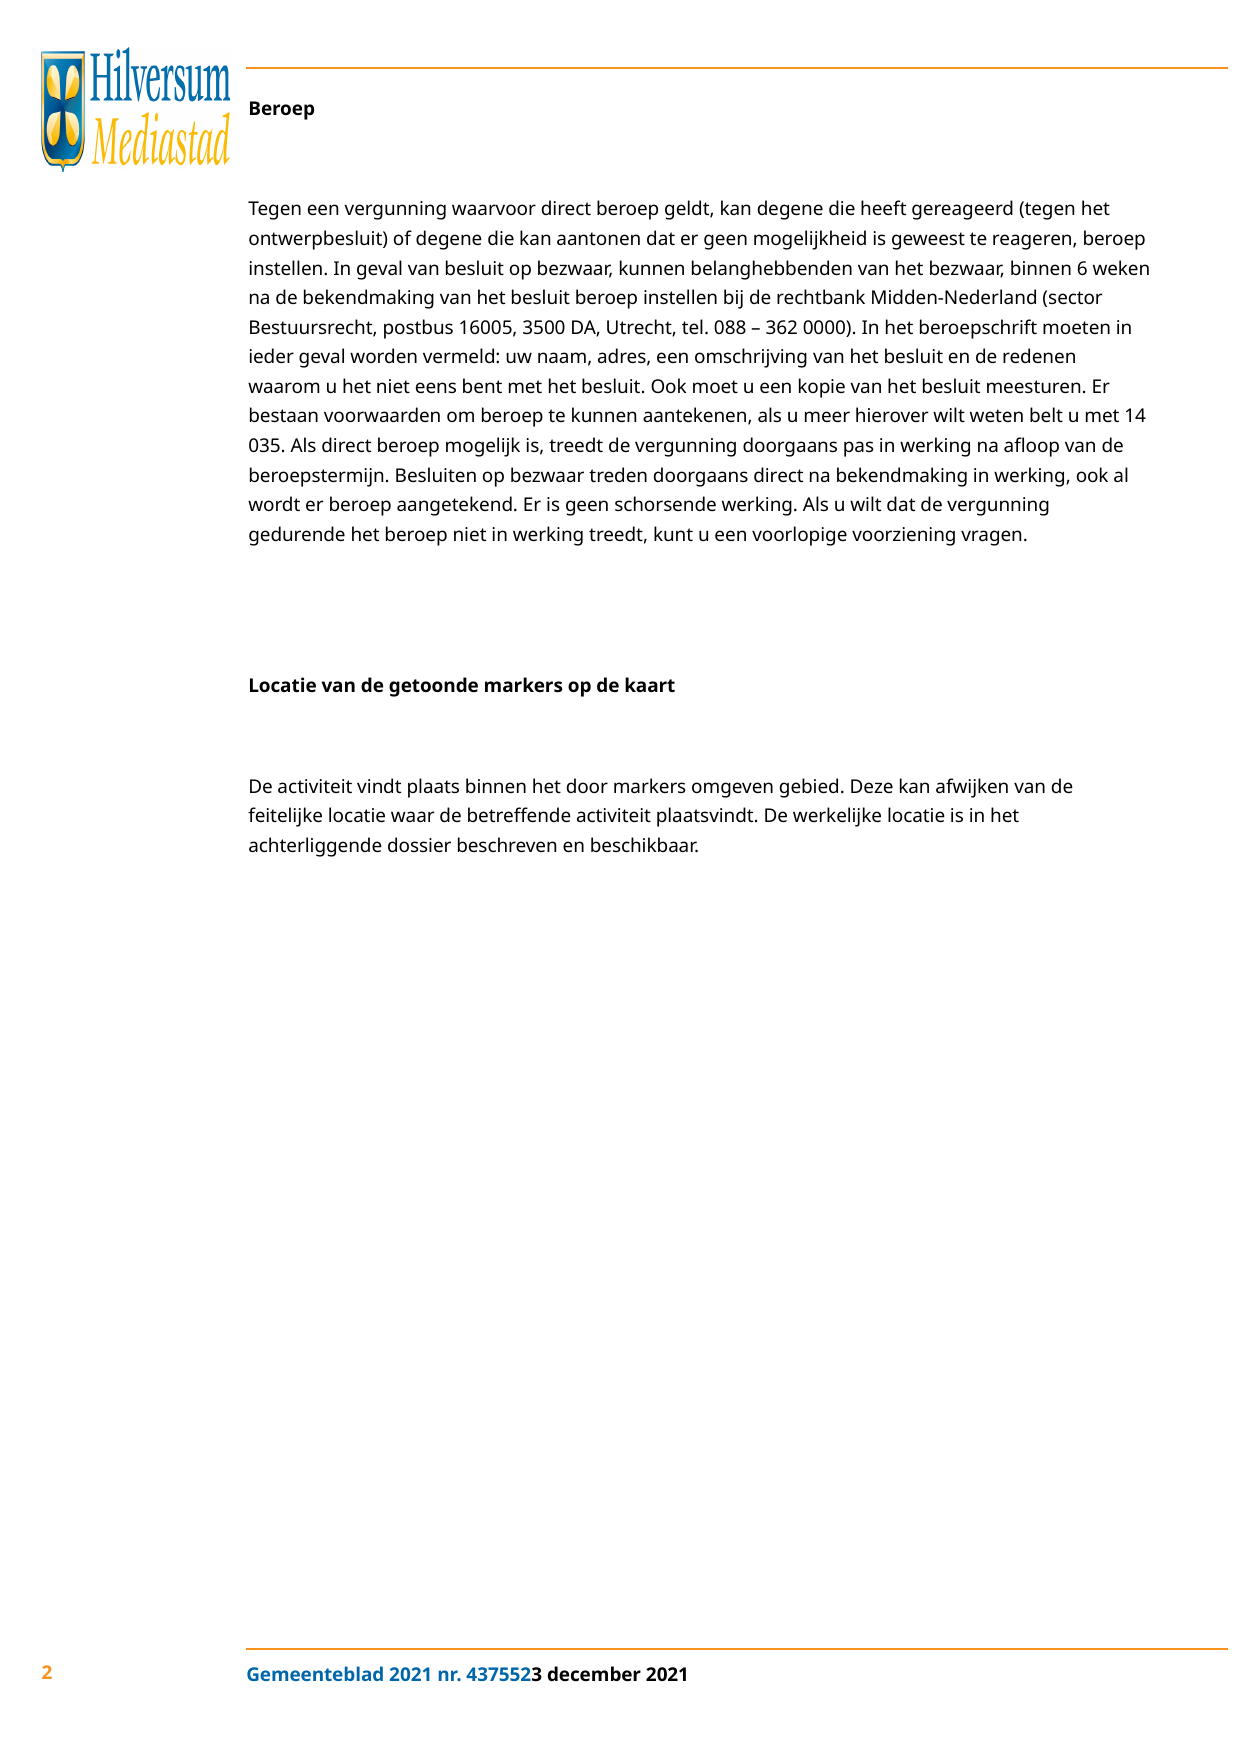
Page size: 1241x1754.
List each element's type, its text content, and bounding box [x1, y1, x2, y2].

text Locatie van de getoonde markers op de kaart [248, 672, 1152, 698]
picture [41, 47, 231, 172]
text Tegen een vergunning waarvoor direct beroep geldt, kan degene die heeft gereageerd (tegen het ontwerpbesluit) of degene die kan aantonen dat er geen mogelijkheid is geweest te reageren, beroep instellen. In geval van besluit op bezwaar, kunnen belanghebbenden van het bezwaar, binnen 6 weken na de bekendmaking van het besluit beroep instellen bij de rechtbank Midden-Nederland (sector Bestuursrecht, postbus 16005, 3500 DA, Utrecht, tel. 088 – 362 0000). In het beroepschrift moeten in ieder geval worden vermeld: uw naam, adres, een omschrijving van het besluit en de redenen waarom u het niet eens bent met het besluit. Ook moet u een kopie van het besluit meesturen. Er bestaan voorwaarden om beroep te kunnen aantekenen, als u meer hierover wilt weten belt u met 14 035. Als direct beroep mogelijk is, treedt de vergunning doorgaans pas in werking na afloop van de beroepstermijn. Besluiten op bezwaar treden doorgaans direct na bekendmaking in werking, ook al wordt er beroep aangetekend. Er is geen schorsende werking. Als u wilt dat de vergunning gedurende het beroep niet in werking treedt, kunt u een voorlopige voorziening vragen. [248, 196, 1152, 547]
text Beroep [248, 95, 1152, 121]
text De activiteit vindt plaats binnen het door markers omgeven gebied. Deze kan afwijken van de feitelijke locatie waar de betreffende activiteit plaatsvindt. De werkelijke locatie is in het achterliggende dossier beschreven en beschikbaar. [248, 773, 1152, 858]
